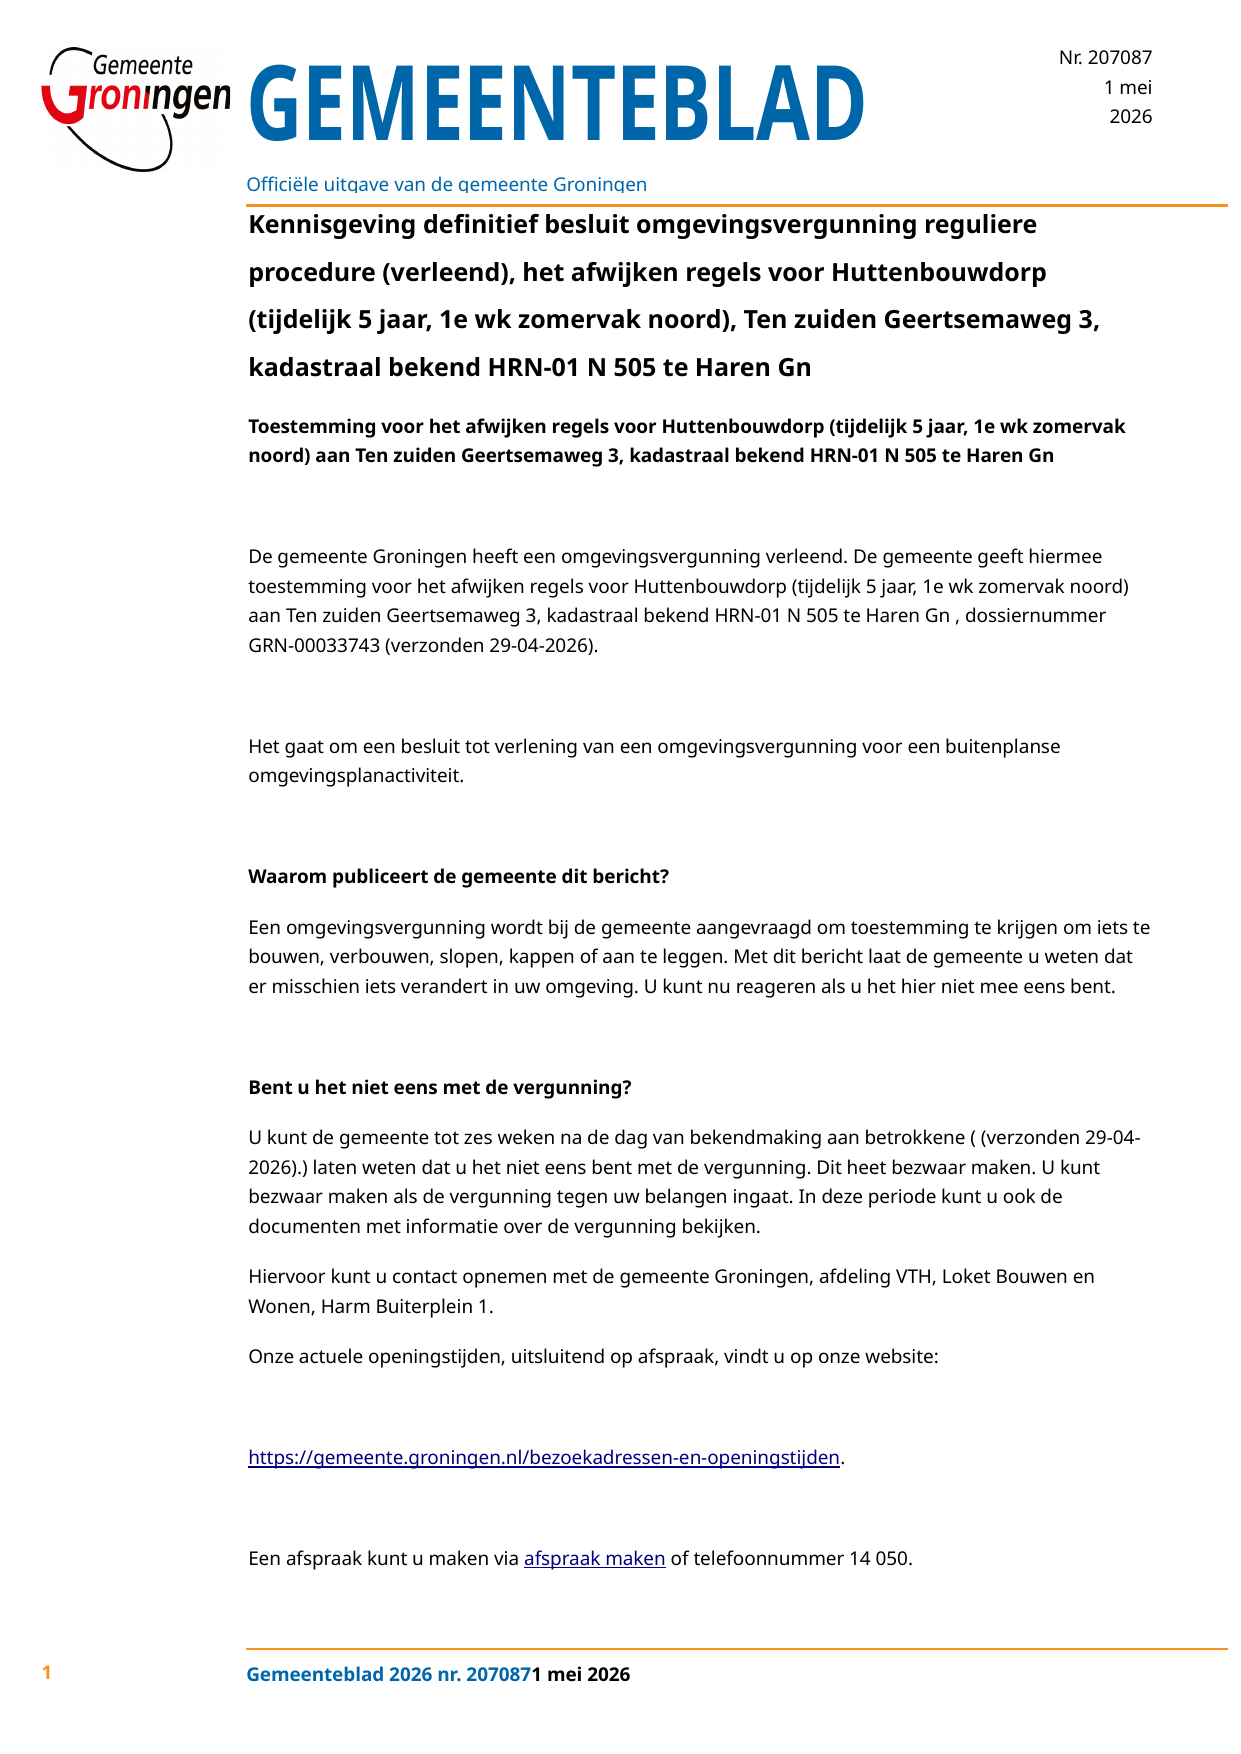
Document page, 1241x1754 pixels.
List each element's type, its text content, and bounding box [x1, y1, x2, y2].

text Een omgevingsvergunning wordt bij de gemeente aangevraagd om toestemming te krijgen om iets te bouwen, verbouwen, slopen, kappen of aan te leggen. Met dit bericht laat de gemeente u weten dat er misschien iets verandert in uw omgeving. U kunt nu reageren als u het hier niet mee eens bent. [248, 914, 1152, 999]
text Het gaat om een besluit tot verlening van een omgevingsvergunning voor een buitenplanse omgevingsplanactiviteit. [248, 733, 1152, 788]
picture [41, 47, 231, 172]
text Waarom publiceert de gemeente dit bericht? [248, 863, 1152, 889]
text De gemeente Groningen heeft een omgevingsvergunning verleend. De gemeente geeft hiermee toestemming voor het afwijken regels voor Huttenbouwdorp (tijdelijk 5 jaar, 1e wk zomervak noord) aan Ten zuiden Geertsemaweg 3, kadastraal bekend HRN-01 N 505 te Haren Gn , dossiernummer GRN-00033743 (verzonden 29-04-2026). [248, 543, 1152, 658]
text https://gemeente.groningen.nl/bezoekadressen-en-openingstijden. [248, 1444, 1152, 1470]
text Bent u het niet eens met de vergunning? [248, 1074, 1152, 1100]
text Toestemming voor het afwijken regels voor Huttenbouwdorp (tijdelijk 5 jaar, 1e wk zomervak noord) aan Ten zuiden Geertsemaweg 3, kadastraal bekend HRN-01 N 505 te Haren Gn [248, 413, 1152, 468]
text Onze actuele openingstijden, uitsluitend op afspraak, vindt u op onze website: [248, 1343, 1152, 1369]
text Hiervoor kunt u contact opnemen met de gemeente Groningen, afdeling VTH, Loket Bouwen en Wonen, Harm Buiterplein 1. [248, 1263, 1152, 1319]
text Een afspraak kunt u maken via afspraak maken of telefoonnummer 14 050. [248, 1545, 1152, 1571]
text Kennisgeving definitief besluit omgevingsvergunning reguliere procedure (verleend), het afwijken regels voor Huttenbouwdorp (tijdelijk 5 jaar, 1e wk zomervak noord), Ten zuiden Geertsemaweg 3, kadastraal bekend HRN-01 N 505 te Haren Gn [248, 207, 1152, 384]
text U kunt de gemeente tot zes weken na de dag van bekendmaking aan betrokkene ( (verzonden 29-04-2026).) laten weten dat u het niet eens bent met de vergunning. Dit heet bezwaar maken. U kunt bezwaar maken als de vergunning tegen uw belangen ingaat. In deze periode kunt u ook de documenten met informatie over de vergunning bekijken. [248, 1124, 1152, 1239]
